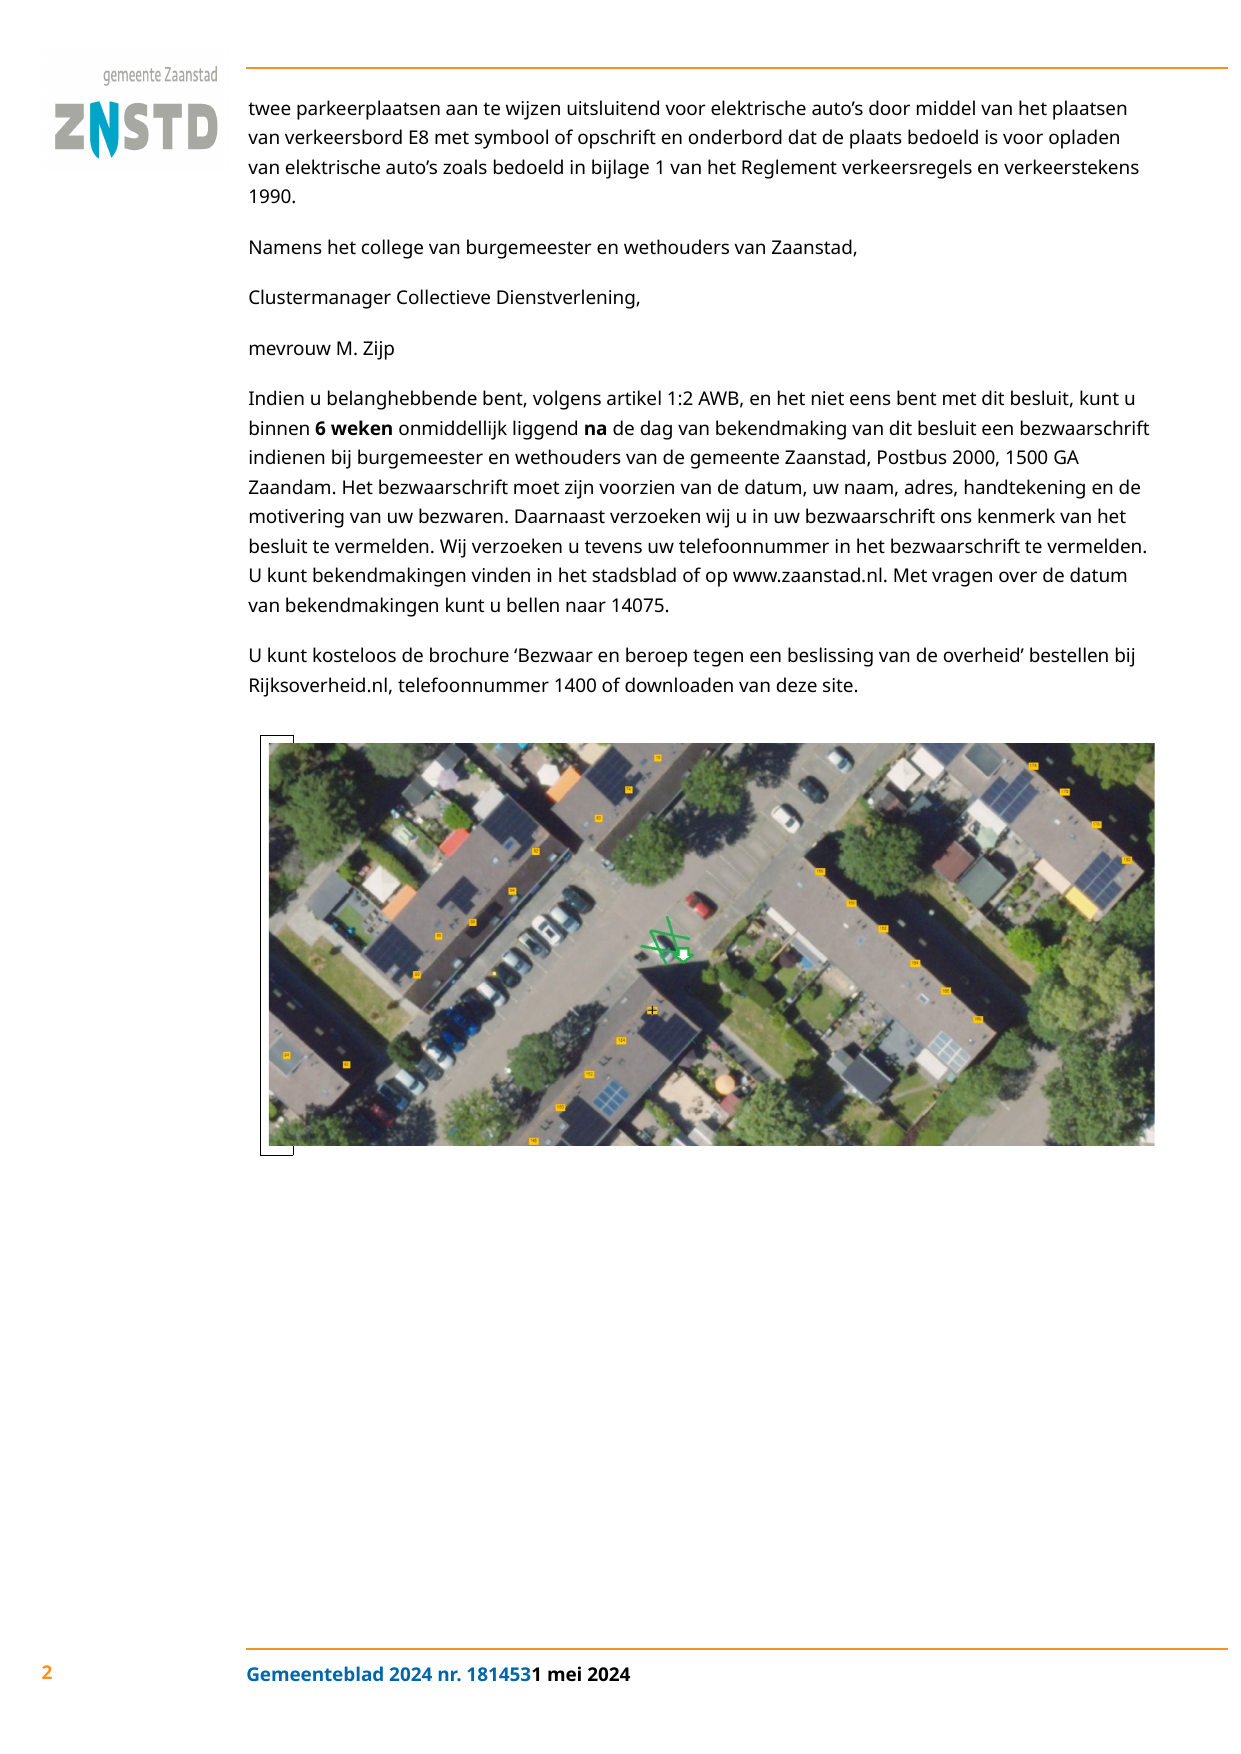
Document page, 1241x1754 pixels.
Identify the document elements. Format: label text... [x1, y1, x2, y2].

picture [268, 743, 1155, 1146]
text Namens het college van burgemeester en wethouders van Zaanstad, [248, 234, 1152, 260]
picture [41, 47, 231, 172]
text U kunt kosteloos de brochure ‘Bezwaar en beroep tegen een beslissing van de overheid’ bestellen bij Rijksoverheid.nl, telefoonnummer 1400 of downloaden van deze site. [248, 643, 1152, 698]
text mevrouw M. Zijp [248, 335, 1152, 361]
text Clustermanager Collectieve Dienstverlening, [248, 284, 1152, 310]
text Indien u belanghebbende bent, volgens artikel 1:2 AWB, en het niet eens bent met dit besluit, kunt u binnen 6 weken onmiddellijk liggend na de dag van bekendmaking van dit besluit een bezwaarschrift indienen bij burgemeester en wethouders van de gemeente Zaanstad, Postbus 2000, 1500 GA Zaandam. Het bezwaarschrift moet zijn voorzien van de datum, uw naam, adres, handtekening en de motivering van uw bezwaren. Daarnaast verzoeken wij u in uw bezwaarschrift ons kenmerk van het besluit te vermelden. Wij verzoeken u tevens uw telefoonnummer in het bezwaarschrift te vermelden. U kunt bekendmakingen vinden in het stadsblad of op www.zaanstad.nl. Met vragen over de datum van bekendmakingen kunt u bellen naar 14075. [248, 385, 1152, 618]
text twee parkeerplaatsen aan te wijzen uitsluitend voor elektrische auto’s door middel van het plaatsen van verkeersbord E8 met symbool of opschrift en onderbord dat de plaats bedoeld is voor opladen van elektrische auto’s zoals bedoeld in bijlage 1 van het Reglement verkeersregels en verkeerstekens 1990. [248, 95, 1152, 209]
